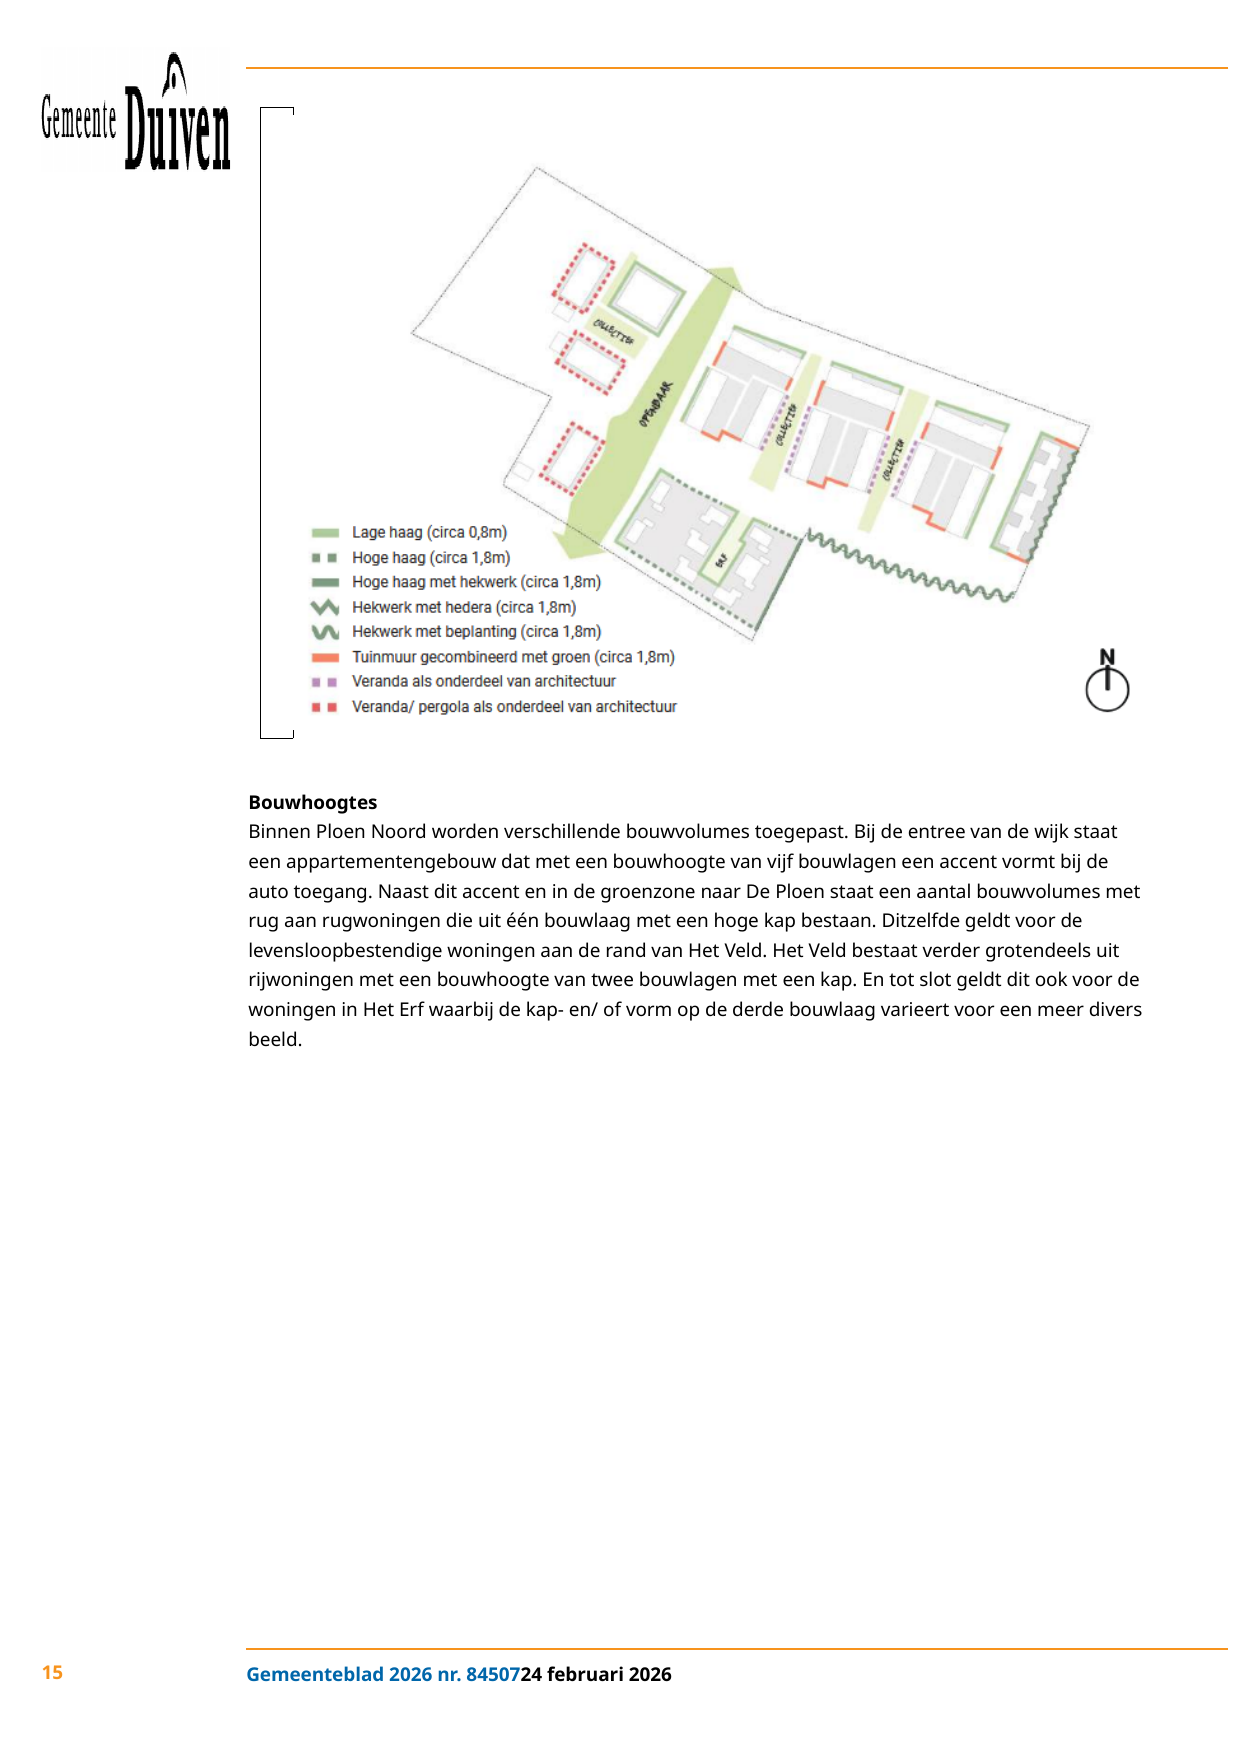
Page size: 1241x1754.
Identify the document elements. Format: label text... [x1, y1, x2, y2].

picture [268, 115, 1155, 730]
text Bouwhoogtes [248, 789, 1152, 815]
picture [41, 47, 231, 172]
text Binnen Ploen Noord worden verschillende bouwvolumes toegepast. Bij de entree van de wijk staat een appartementengebouw dat met een bouwhoogte van vijf bouwlagen een accent vormt bij de auto toegang. Naast dit accent en in de groenzone naar De Ploen staat een aantal bouwvolumes met rug aan rugwoningen die uit één bouwlaag met een hoge kap bestaan. Ditzelfde geldt voor de levensloopbestendige woningen aan de rand van Het Veld. Het Veld bestaat verder grotendeels uit rijwoningen met een bouwhoogte van twee bouwlagen met een kap. En tot slot geldt dit ook voor de woningen in Het Erf waarbij de kap- en/ of vorm op de derde bouwlaag varieert voor een meer divers beeld. [248, 819, 1152, 1051]
